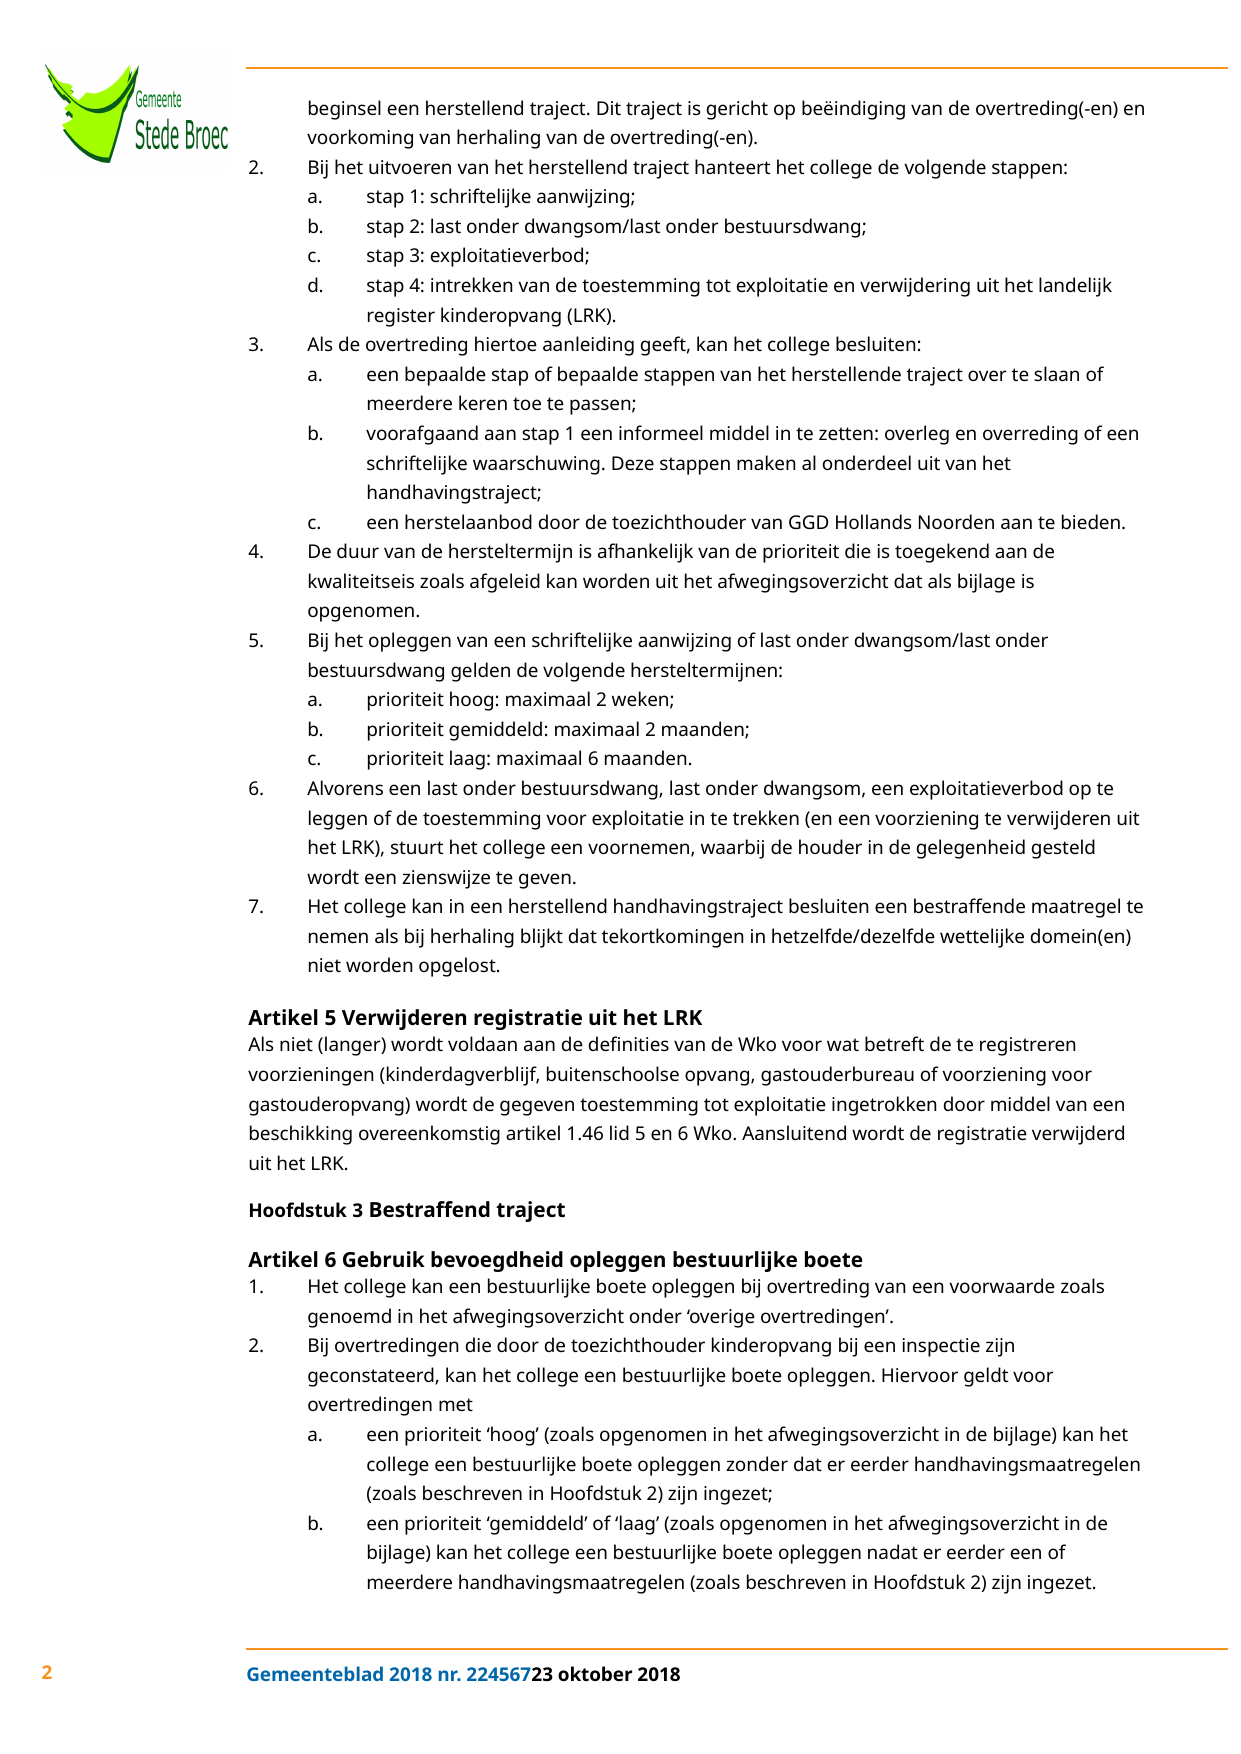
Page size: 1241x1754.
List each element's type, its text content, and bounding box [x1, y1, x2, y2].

text Artikel 6 Gebruik bevoegdheid opleggen bestuurlijke boete [248, 1245, 1152, 1273]
list stap 2: last onder dwangsom/last onder bestuursdwang; [307, 213, 1152, 239]
picture [41, 47, 231, 172]
list Bij het opleggen van een schriftelijke aanwijzing of last onder dwangsom/last onder bestuursdwang gelden de volgende hersteltermijnen: [248, 627, 1152, 683]
list Bij overtredingen die door de toezichthouder kinderopvang bij een inspectie zijn geconstateerd, kan het college een bestuurlijke boete opleggen. Hiervoor geldt voor overtredingen met [248, 1332, 1152, 1417]
list Het college kan een bestuurlijke boete opleggen bij overtreding van een voorwaarde zoals genoemd in het afwegingsoverzicht onder ‘overige overtredingen’. [248, 1273, 1152, 1328]
list prioriteit gemiddeld: maximaal 2 maanden; [307, 716, 1152, 742]
list een prioriteit ‘gemiddeld’ of ‘laag’ (zoals opgenomen in het afwegingsoverzicht in de bijlage) kan het college een bestuurlijke boete opleggen nadat er eerder een of meerdere handhavingsmaatregelen (zoals beschreven in Hoofdstuk 2) zijn ingezet. [307, 1510, 1152, 1595]
list prioriteit hoog: maximaal 2 weken; [307, 686, 1152, 712]
list een herstelaanbod door de toezichthouder van GGD Hollands Noorden aan te bieden. [307, 509, 1152, 535]
list Alvorens een last onder bestuursdwang, last onder dwangsom, een exploitatieverbod op te leggen of de toestemming voor exploitatie in te trekken (en een voorziening te verwijderen uit het LRK), stuurt het college een voornemen, waarbij de houder in de gelegenheid gesteld wordt een zienswijze te geven. [248, 775, 1152, 890]
list voorafgaand aan stap 1 een informeel middel in te zetten: overleg en overreding of een schriftelijke waarschuwing. Deze stappen maken al onderdeel uit van het handhavingstraject; [307, 420, 1152, 505]
list Als de overtreding hiertoe aanleiding geeft, kan het college besluiten: [248, 331, 1152, 357]
text Hoofdstuk 3 Bestraffend traject [248, 1196, 1152, 1224]
list De duur van de hersteltermijn is afhankelijk van de prioriteit die is toegekend aan de kwaliteitseis zoals afgeleid kan worden uit het afwegingsoverzicht dat als bijlage is opgenomen. [248, 538, 1152, 623]
list stap 3: exploitatieverbod; [307, 243, 1152, 268]
text Als niet (langer) wordt voldaan aan de definities van de Wko voor wat betreft de te registreren voorzieningen (kinderdagverblijf, buitenschoolse opvang, gastouderbureau of voorziening voor gastouderopvang) wordt de gegeven toestemming tot exploitatie ingetrokken door middel van een beschikking overeenkomstig artikel 1.46 lid 5 en 6 Wko. Aansluitend wordt de registratie verwijderd uit het LRK. [248, 1032, 1152, 1176]
list Het college kan in een herstellend handhavingstraject besluiten een bestraffende maatregel te nemen als bij herhaling blijkt dat tekortkomingen in hetzelfde/dezelfde wettelijke domein(en) niet worden opgelost. [248, 893, 1152, 978]
list beginsel een herstellend traject. Dit traject is gericht op beëindiging van de overtreding(-en) en voorkoming van herhaling van de overtreding(-en). [248, 95, 1152, 150]
list stap 1: schriftelijke aanwijzing; [307, 183, 1152, 209]
text Artikel 5 Verwijderen registratie uit het LRK [248, 1003, 1152, 1032]
list prioriteit laag: maximaal 6 maanden. [307, 746, 1152, 771]
list een prioriteit ‘hoog’ (zoals opgenomen in het afwegingsoverzicht in de bijlage) kan het college een bestuurlijke boete opleggen zonder dat er eerder handhavingsmaatregelen (zoals beschreven in Hoofdstuk 2) zijn ingezet; [307, 1421, 1152, 1506]
list Bij het uitvoeren van het herstellend traject hanteert het college de volgende stappen: [248, 154, 1152, 180]
list een bepaalde stap of bepaalde stappen van het herstellende traject over te slaan of meerdere keren toe te passen; [307, 361, 1152, 416]
list stap 4: intrekken van de toestemming tot exploitatie en verwijdering uit het landelijk register kinderopvang (LRK). [307, 272, 1152, 328]
